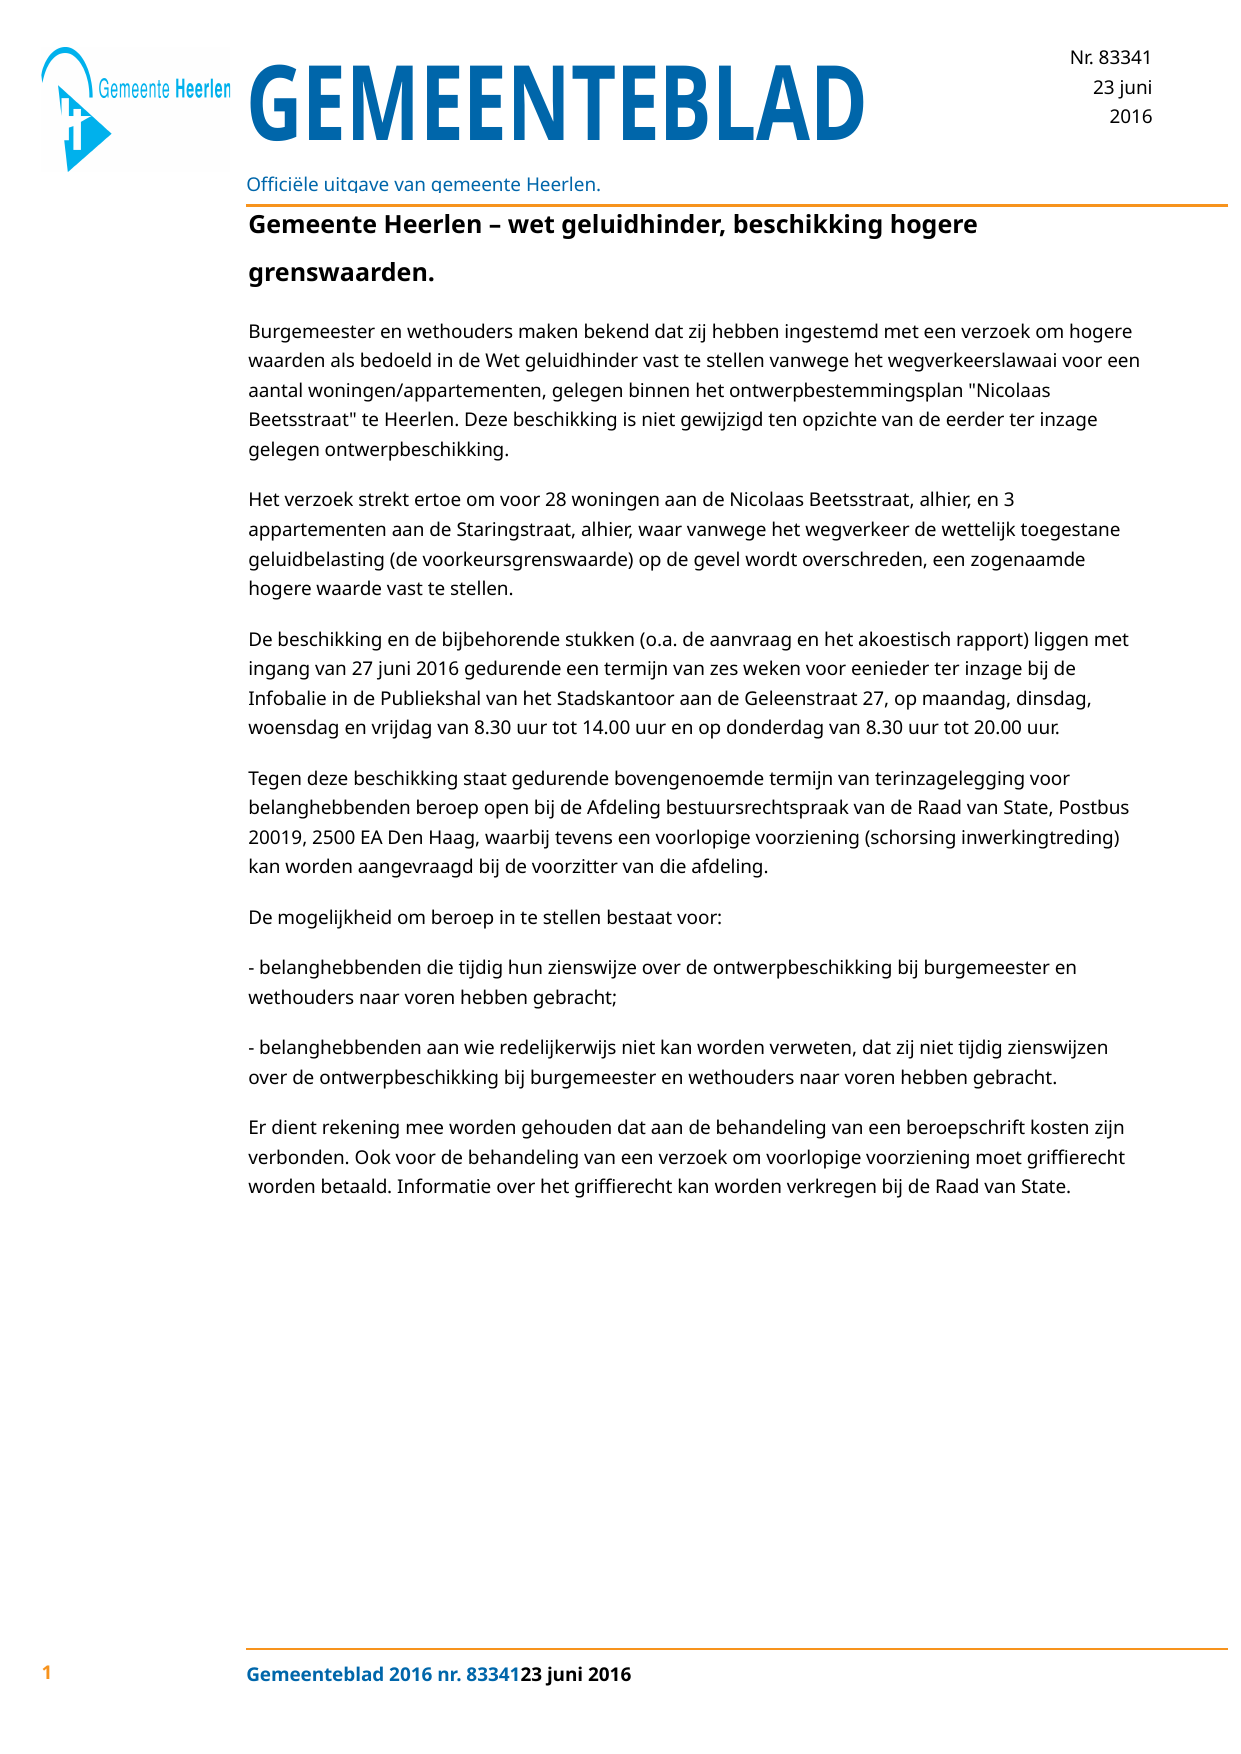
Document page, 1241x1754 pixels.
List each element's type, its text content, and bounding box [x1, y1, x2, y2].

picture [41, 47, 58, 70]
text Gemeente Heerlen – wet geluidhinder, beschikking hogere grenswaarden. [248, 207, 1152, 288]
text De beschikking en de bijbehorende stukken (o.a. de aanvraag en het akoestisch rapport) liggen met ingang van 27 juni 2016 gedurende een termijn van zes weken voor eenieder ter inzage bij de Infobalie in de Publiekshal van het Stadskantoor aan de Geleenstraat 27, op maandag, dinsdag, woensdag en vrijdag van 8.30 uur tot 14.00 uur en op donderdag van 8.30 uur tot 20.00 uur. [248, 626, 1152, 740]
text Tegen deze beschikking staat gedurende bovengenoemde termijn van terinzagelegging voor belanghebbenden beroep open bij de Afdeling bestuursrechtspraak van de Raad van State, Postbus 20019, 2500 EA Den Haag, waarbij tevens een voorlopige voorziening (schorsing inwerkingtreding) kan worden aangevraagd bij de voorzitter van die afdeling. [248, 765, 1152, 879]
text De mogelijkheid om beroep in te stellen bestaat voor: [248, 904, 1152, 930]
text - belanghebbenden aan wie redelijkerwijs niet kan worden verweten, dat zij niet tijdig zienswijzen over de ontwerpbeschikking bij burgemeester en wethouders naar voren hebben gebracht. [248, 1034, 1152, 1090]
picture [41, 47, 231, 172]
text Burgemeester en wethouders maken bekend dat zij hebben ingestemd met een verzoek om hogere waarden als bedoeld in de Wet geluidhinder vast te stellen vanwege het wegverkeerslawaai voor een aantal woningen/appartementen, gelegen binnen het ontwerpbestemmingsplan "Nicolaas Beetsstraat" te Heerlen. Deze beschikking is niet gewijzigd ten opzichte van de eerder ter inzage gelegen ontwerpbeschikking. [248, 318, 1152, 462]
text - belanghebbenden die tijdig hun zienswijze over de ontwerpbeschikking bij burgemeester en wethouders naar voren hebben gebracht; [248, 954, 1152, 1010]
text Het verzoek strekt ertoe om voor 28 woningen aan de Nicolaas Beetsstraat, alhier, en 3 appartementen aan de Staringstraat, alhier, waar vanwege het wegverkeer de wettelijk toegestane geluidbelasting (de voorkeursgrenswaarde) op de gevel wordt overschreden, een zogenaamde hogere waarde vast te stellen. [248, 487, 1152, 601]
text Er dient rekening mee worden gehouden dat aan de behandeling van een beroepschrift kosten zijn verbonden. Ook voor de behandeling van een verzoek om voorlopige voorziening moet griffierecht worden betaald. Informatie over het griffierecht kan worden verkregen bij de Raad van State. [248, 1114, 1152, 1199]
